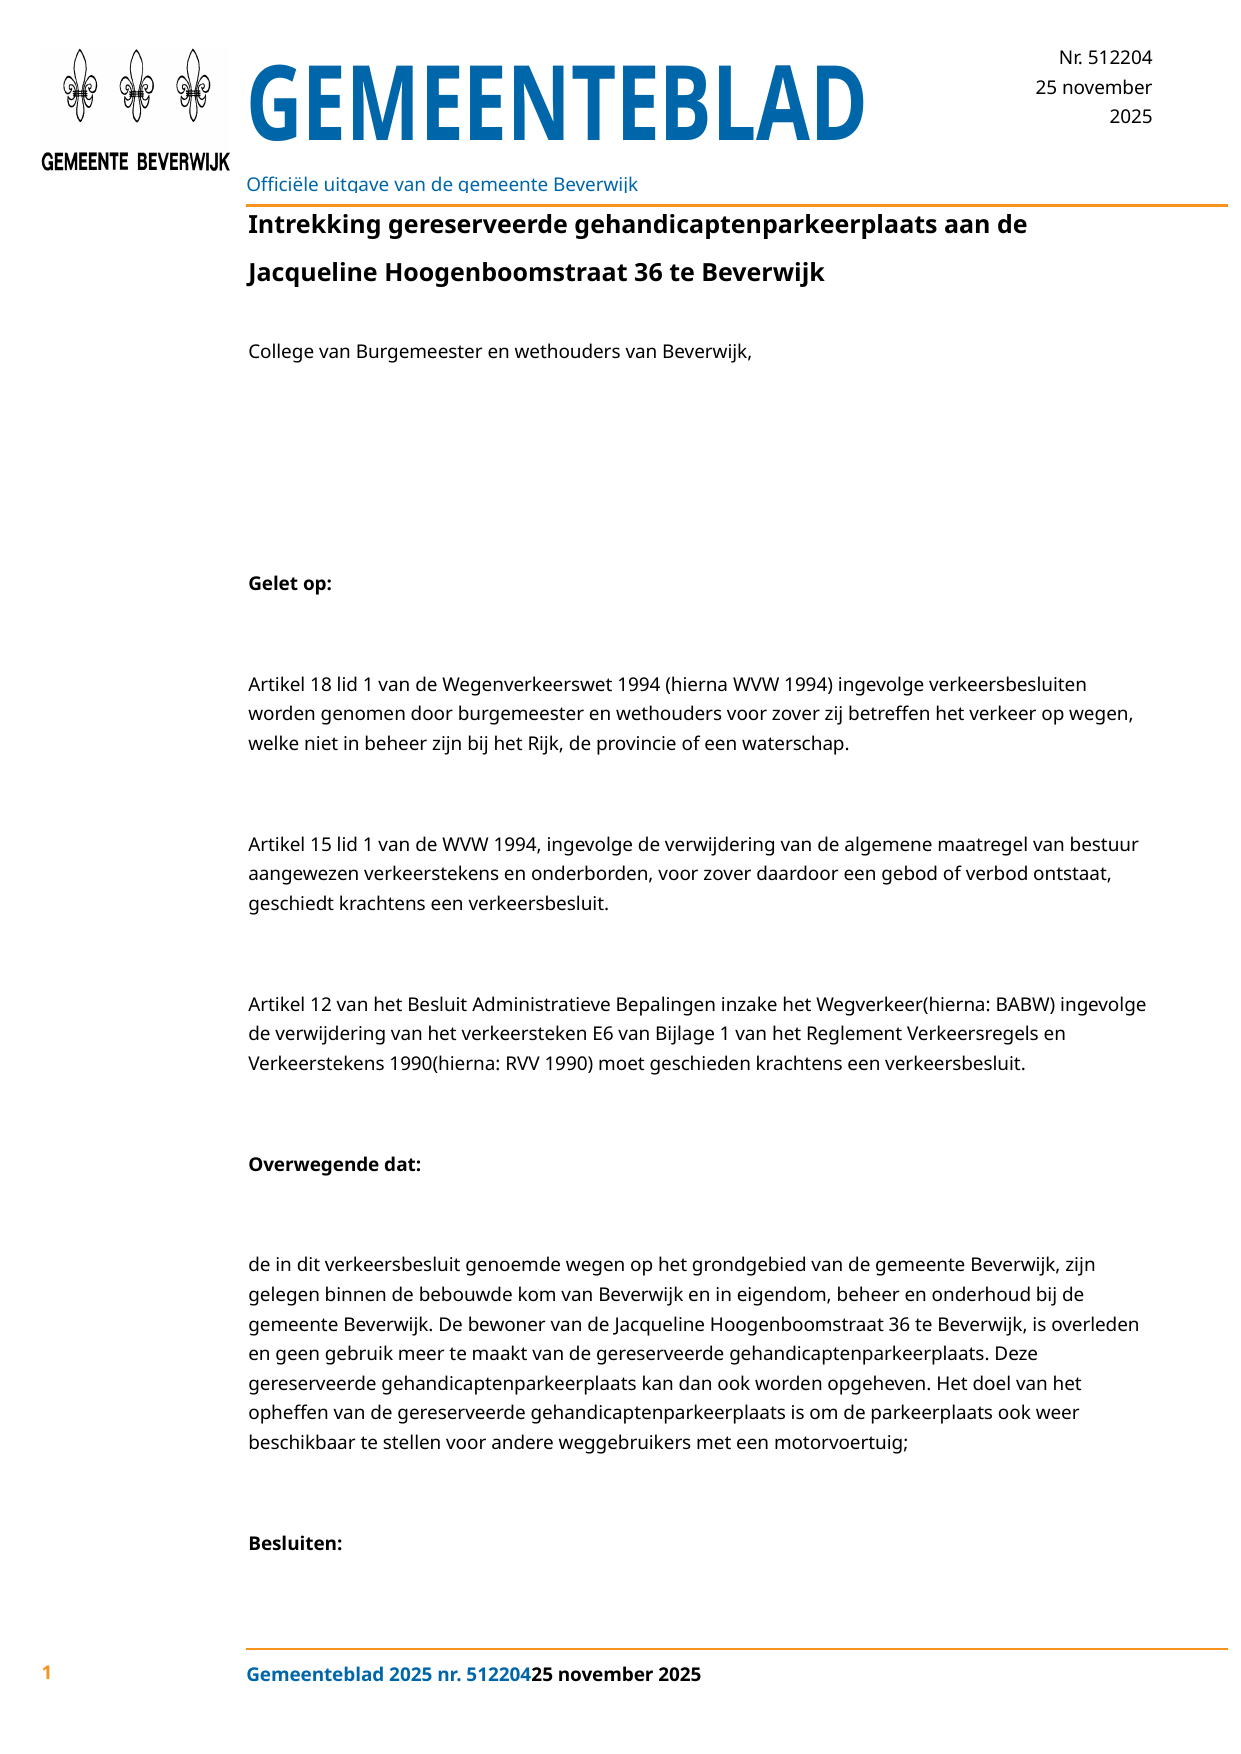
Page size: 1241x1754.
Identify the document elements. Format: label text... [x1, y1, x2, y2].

text College van Burgemeester en wethouders van Beverwijk, [248, 339, 1152, 364]
text Besluiten: [248, 1530, 1152, 1556]
picture [41, 47, 231, 172]
text Artikel 12 van het Besluit Administratieve Bepalingen inzake het Wegverkeer(hierna: BABW) ingevolge de verwijdering van het verkeersteken E6 van Bijlage 1 van het Reglement Verkeersregels en Verkeerstekens 1990(hierna: RVV 1990) moet geschieden krachtens een verkeersbesluit. [248, 991, 1152, 1076]
text de in dit verkeersbesluit genoemde wegen op het grondgebied van de gemeente Beverwijk, zijn gelegen binnen de bebouwde kom van Beverwijk en in eigendom, beheer en onderhoud bij de gemeente Beverwijk. De bewoner van de Jacqueline Hoogenboomstraat 36 te Beverwijk, is overleden en geen gebruik meer te maakt van de gereserveerde gehandicaptenparkeerplaats. Deze gereserveerde gehandicaptenparkeerplaats kan dan ook worden opgeheven. Het doel van het opheffen van de gereserveerde gehandicaptenparkeerplaats is om de parkeerplaats ook weer beschikbaar te stellen voor andere weggebruikers met een motorvoertuig; [248, 1252, 1152, 1455]
text Gelet op: [248, 570, 1152, 596]
text Overwegende dat: [248, 1151, 1152, 1176]
text Intrekking gereserveerde gehandicaptenparkeerplaats aan de Jacqueline Hoogenboomstraat 36 te Beverwijk [248, 207, 1152, 288]
text Artikel 18 lid 1 van de Wegenverkeerswet 1994 (hierna WVW 1994) ingevolge verkeersbesluiten worden genomen door burgemeester en wethouders voor zover zij betreffen het verkeer op wegen, welke niet in beheer zijn bij het Rijk, de provincie of een waterschap. [248, 671, 1152, 756]
text Artikel 15 lid 1 van de WVW 1994, ingevolge de verwijdering van de algemene maatregel van bestuur aangewezen verkeerstekens en onderborden, voor zover daardoor een gebod of verbod ontstaat, geschiedt krachtens een verkeersbesluit. [248, 831, 1152, 916]
